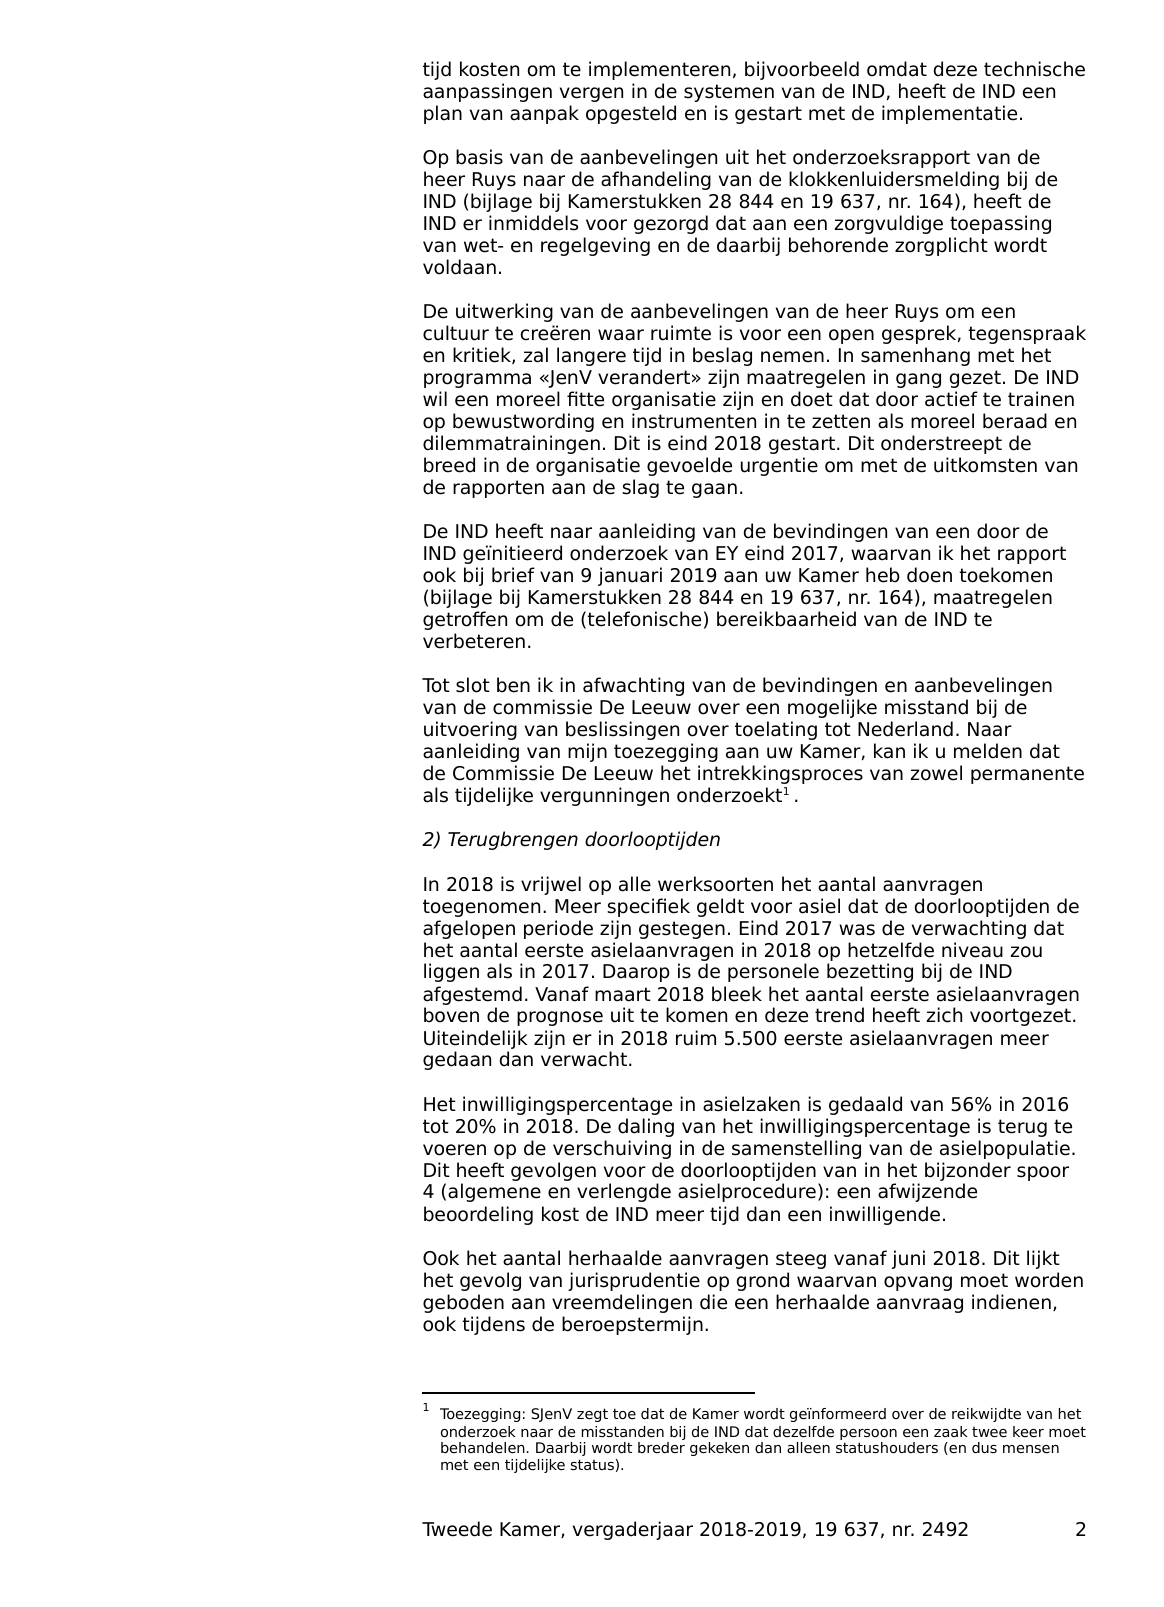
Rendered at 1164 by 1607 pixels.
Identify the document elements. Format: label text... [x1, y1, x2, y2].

text Ook het aantal herhaalde aanvragen steeg vanaf juni 2018. Dit lijkt het gevolg van jurisprudentie op grond waarvan opvang moet worden geboden aan vreemdelingen die een herhaalde aanvraag indienen, ook tijdens de beroepstermijn. [422, 1248, 1087, 1336]
subtitle 2) Terugbrengen doorlooptijden [422, 829, 1087, 851]
text Het inwilligingspercentage in asielzaken is gedaald van 56% in 2016 tot 20% in 2018. De daling van het inwilligingspercentage is terug te voeren op de verschuiving in de samenstelling van de asielpopulatie. Dit heeft gevolgen voor de doorlooptijden van in het bijzonder spoor 4 (algemene en verlengde asielprocedure): een afwijzende beoordeling kost de IND meer tijd dan een inwilligende. [422, 1093, 1087, 1225]
text In 2018 is vrijwel op alle werksoorten het aantal aanvragen toegenomen. Meer specifiek geldt voor asiel dat de doorlooptijden de afgelopen periode zijn gestegen. Eind 2017 was de verwachting dat het aantal eerste asielaanvragen in 2018 op hetzelfde niveau zou liggen als in 2017. Daarop is de personele bezetting bij de IND afgestemd. Vanaf maart 2018 bleek het aantal eerste asielaanvragen boven de prognose uit te komen en deze trend heeft zich voortgezet. Uiteindelijk zijn er in 2018 ruim 5.500 eerste asielaanvragen meer gedaan dan verwacht. [422, 873, 1087, 1071]
text De uitwerking van de aanbevelingen van de heer Ruys om een cultuur te creëren waar ruimte is voor een open gesprek, tegenspraak en kritiek, zal langere tijd in beslag nemen. In samenhang met het programma «JenV verandert» zijn maatregelen in gang gezet. De IND wil een moreel fitte organisatie zijn en doet dat door actief te trainen op bewustwording en instrumenten in te zetten als moreel beraad en dilemmatrainingen. Dit is eind 2018 gestart. Dit onderstreept de breed in de organisatie gevoelde urgentie om met de uitkomsten van de rapporten aan de slag te gaan. [422, 301, 1087, 499]
text Toezegging: SJenV zegt toe dat de Kamer wordt geïnformeerd over de reikwijdte van het onderzoek naar de misstanden bij de IND dat dezelfde persoon een zaak twee keer moet behandelen. Daarbij wordt breder gekeken dan alleen statushouders (en dus mensen met een tijdelijke status). [422, 1402, 1087, 1474]
text Tot slot ben ik in afwachting van de bevindingen en aanbevelingen van de commissie De Leeuw over een mogelijke misstand bij de uitvoering van beslissingen over toelating tot Nederland. Naar aanleiding van mijn toezegging aan uw Kamer, kan ik u melden dat de Commissie De Leeuw het intrekkingsproces van zowel permanente als tijdelijke vergunningen onderzoekt. [422, 675, 1087, 807]
text Op basis van de aanbevelingen uit het onderzoeksrapport van de heer Ruys naar de afhandeling van de klokkenluidersmelding bij de IND (bijlage bij Kamerstukken 28 844 en 19 637, nr. 164), heeft de IND er inmiddels voor gezorgd dat aan een zorgvuldige toepassing van wet- en regelgeving en de daarbij behorende zorgplicht wordt voldaan. [422, 147, 1087, 279]
text De IND heeft naar aanleiding van de bevindingen van een door de IND geïnitieerd onderzoek van EY eind 2017, waarvan ik het rapport ook bij brief van 9 januari 2019 aan uw Kamer heb doen toekomen (bijlage bij Kamerstukken 28 844 en 19 637, nr. 164), maatregelen getroffen om de (telefonische) bereikbaarheid van de IND te verbeteren. [422, 521, 1087, 653]
text tijd kosten om te implementeren, bijvoorbeeld omdat deze technische aanpassingen vergen in de systemen van de IND, heeft de IND een plan van aanpak opgesteld en is gestart met de implementatie. [422, 59, 1087, 125]
